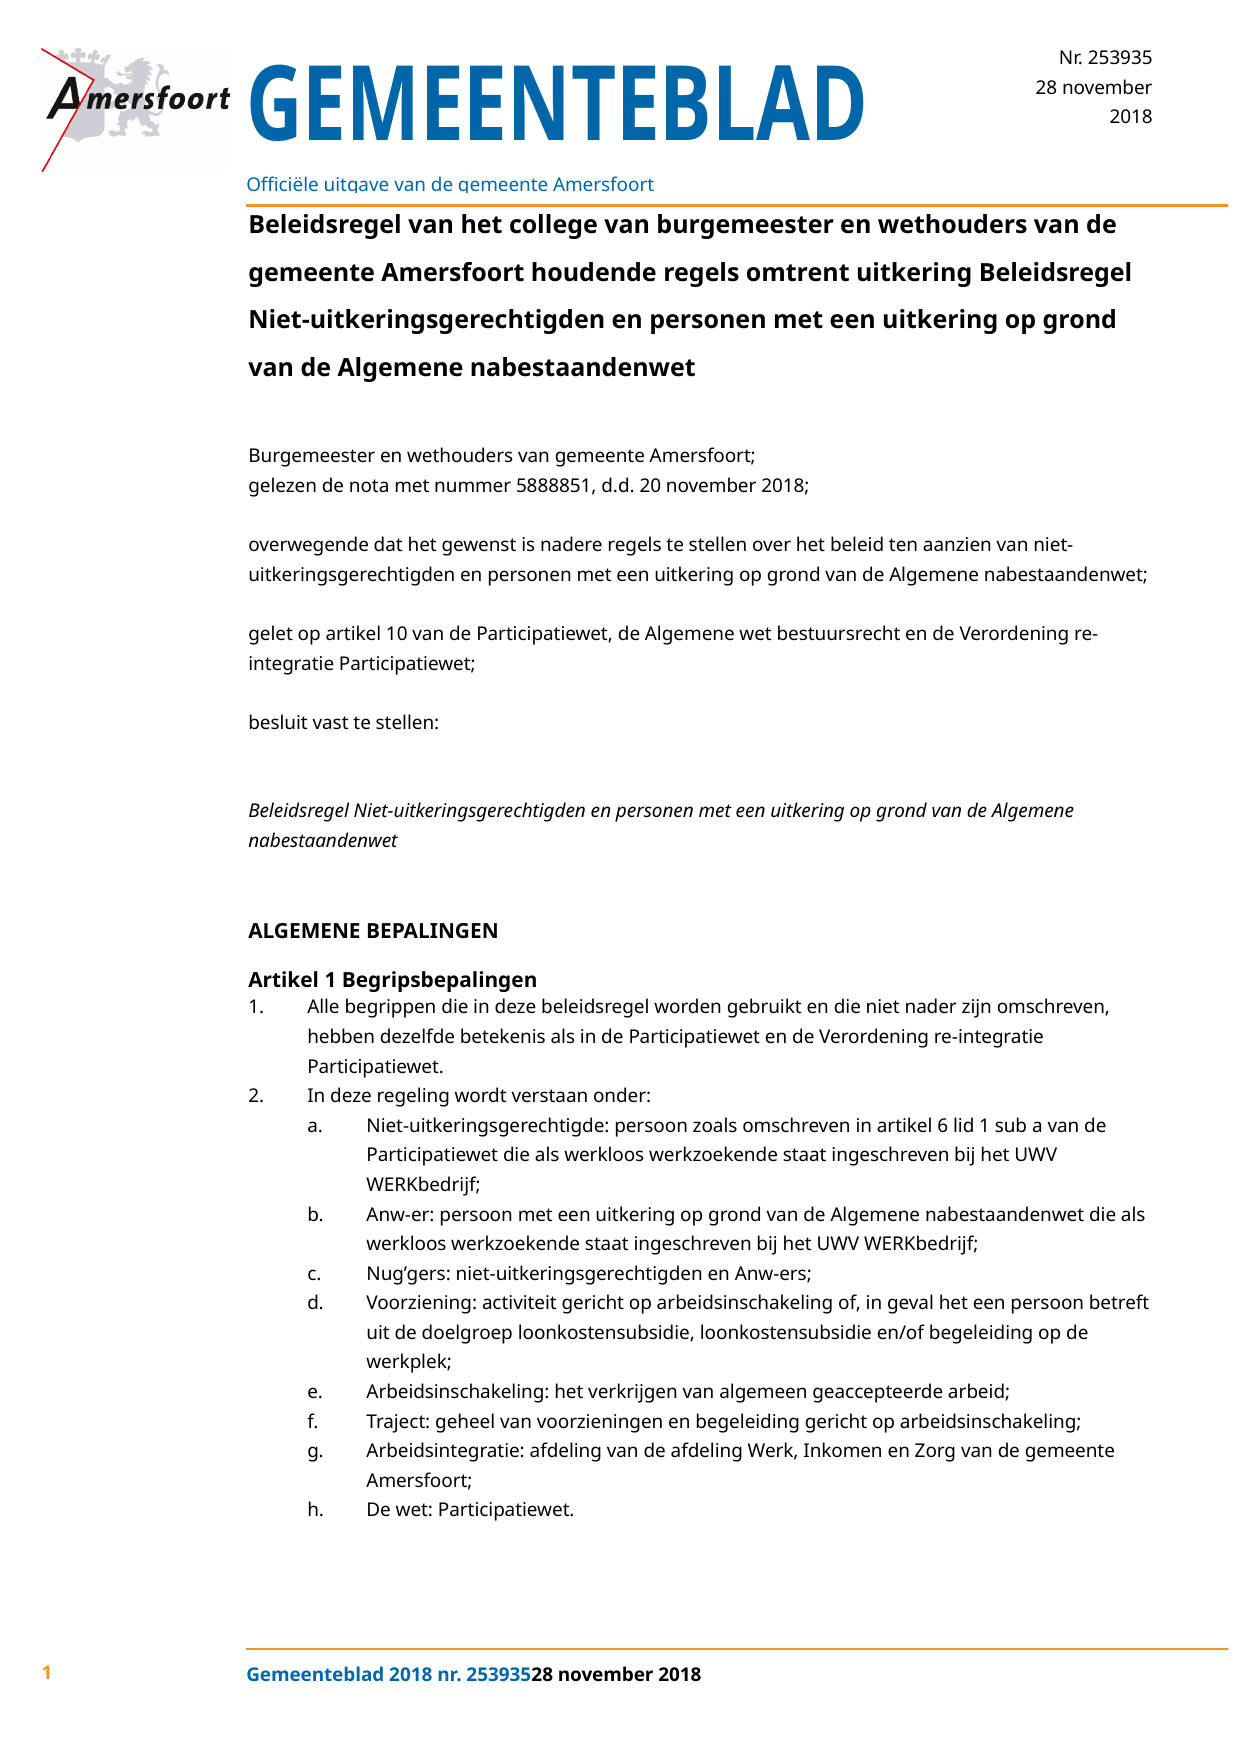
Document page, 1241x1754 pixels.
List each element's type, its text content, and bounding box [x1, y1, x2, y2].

list De wet: Participatiewet. [307, 1497, 1152, 1522]
text Artikel 1 Begripsbepalingen [248, 965, 1152, 994]
text Burgemeester en wethouders van gemeente Amersfoort; [248, 443, 1152, 468]
text gelezen de nota met nummer 5888851, d.d. 20 november 2018; [248, 472, 1152, 498]
list In deze regeling wordt verstaan onder: [248, 1082, 1152, 1108]
text overwegende dat het gewenst is nadere regels te stellen over het beleid ten aanzien van niet-uitkeringsgerechtigden en personen met een uitkering op grond van de Algemene nabestaandenwet; [248, 531, 1152, 587]
picture [41, 47, 231, 172]
list Arbeidsinschakeling: het verkrijgen van algemeen geaccepteerde arbeid; [307, 1378, 1152, 1404]
text ALGEMENE BEPALINGEN [248, 916, 1152, 944]
text gelet op artikel 10 van de Participatiewet, de Algemene wet bestuursrecht en de Verordening re-integratie Participatiewet; [248, 620, 1152, 676]
list Voorziening: activiteit gericht op arbeidsinschakeling of, in geval het een persoon betreft uit de doelgroep loonkostensubsidie, loonkostensubsidie en/of begeleiding op de werkplek; [307, 1289, 1152, 1374]
list Niet-uitkeringsgerechtigde: persoon zoals omschreven in artikel 6 lid 1 sub a van de Participatiewet die als werkloos werkzoekende staat ingeschreven bij het UWV WERKbedrijf; [307, 1112, 1152, 1197]
text besluit vast te stellen: [248, 709, 1152, 735]
list Alle begrippen die in deze beleidsregel worden gebruikt en die niet nader zijn omschreven, hebben dezelfde betekenis als in de Participatiewet en de Verordening re-integratie Participatiewet. [248, 994, 1152, 1079]
list Nug’gers: niet-uitkeringsgerechtigden en Anw-ers; [307, 1260, 1152, 1286]
list Arbeidsintegratie: afdeling van de afdeling Werk, Inkomen en Zorg van de gemeente Amersfoort; [307, 1437, 1152, 1493]
text Beleidsregel van het college van burgemeester en wethouders van de gemeente Amersfoort houdende regels omtrent uitkering Beleidsregel Niet-uitkeringsgerechtigden en personen met een uitkering op grond van de Algemene nabestaandenwet [248, 207, 1152, 384]
list Anw-er: persoon met een uitkering op grond van de Algemene nabestaandenwet die als werkloos werkzoekende staat ingeschreven bij het UWV WERKbedrijf; [307, 1201, 1152, 1256]
list Traject: geheel van voorzieningen en begeleiding gericht op arbeidsinschakeling; [307, 1408, 1152, 1434]
text Beleidsregel Niet-uitkeringsgerechtigden en personen met een uitkering op grond van de Algemene nabestaandenwet [248, 798, 1152, 853]
